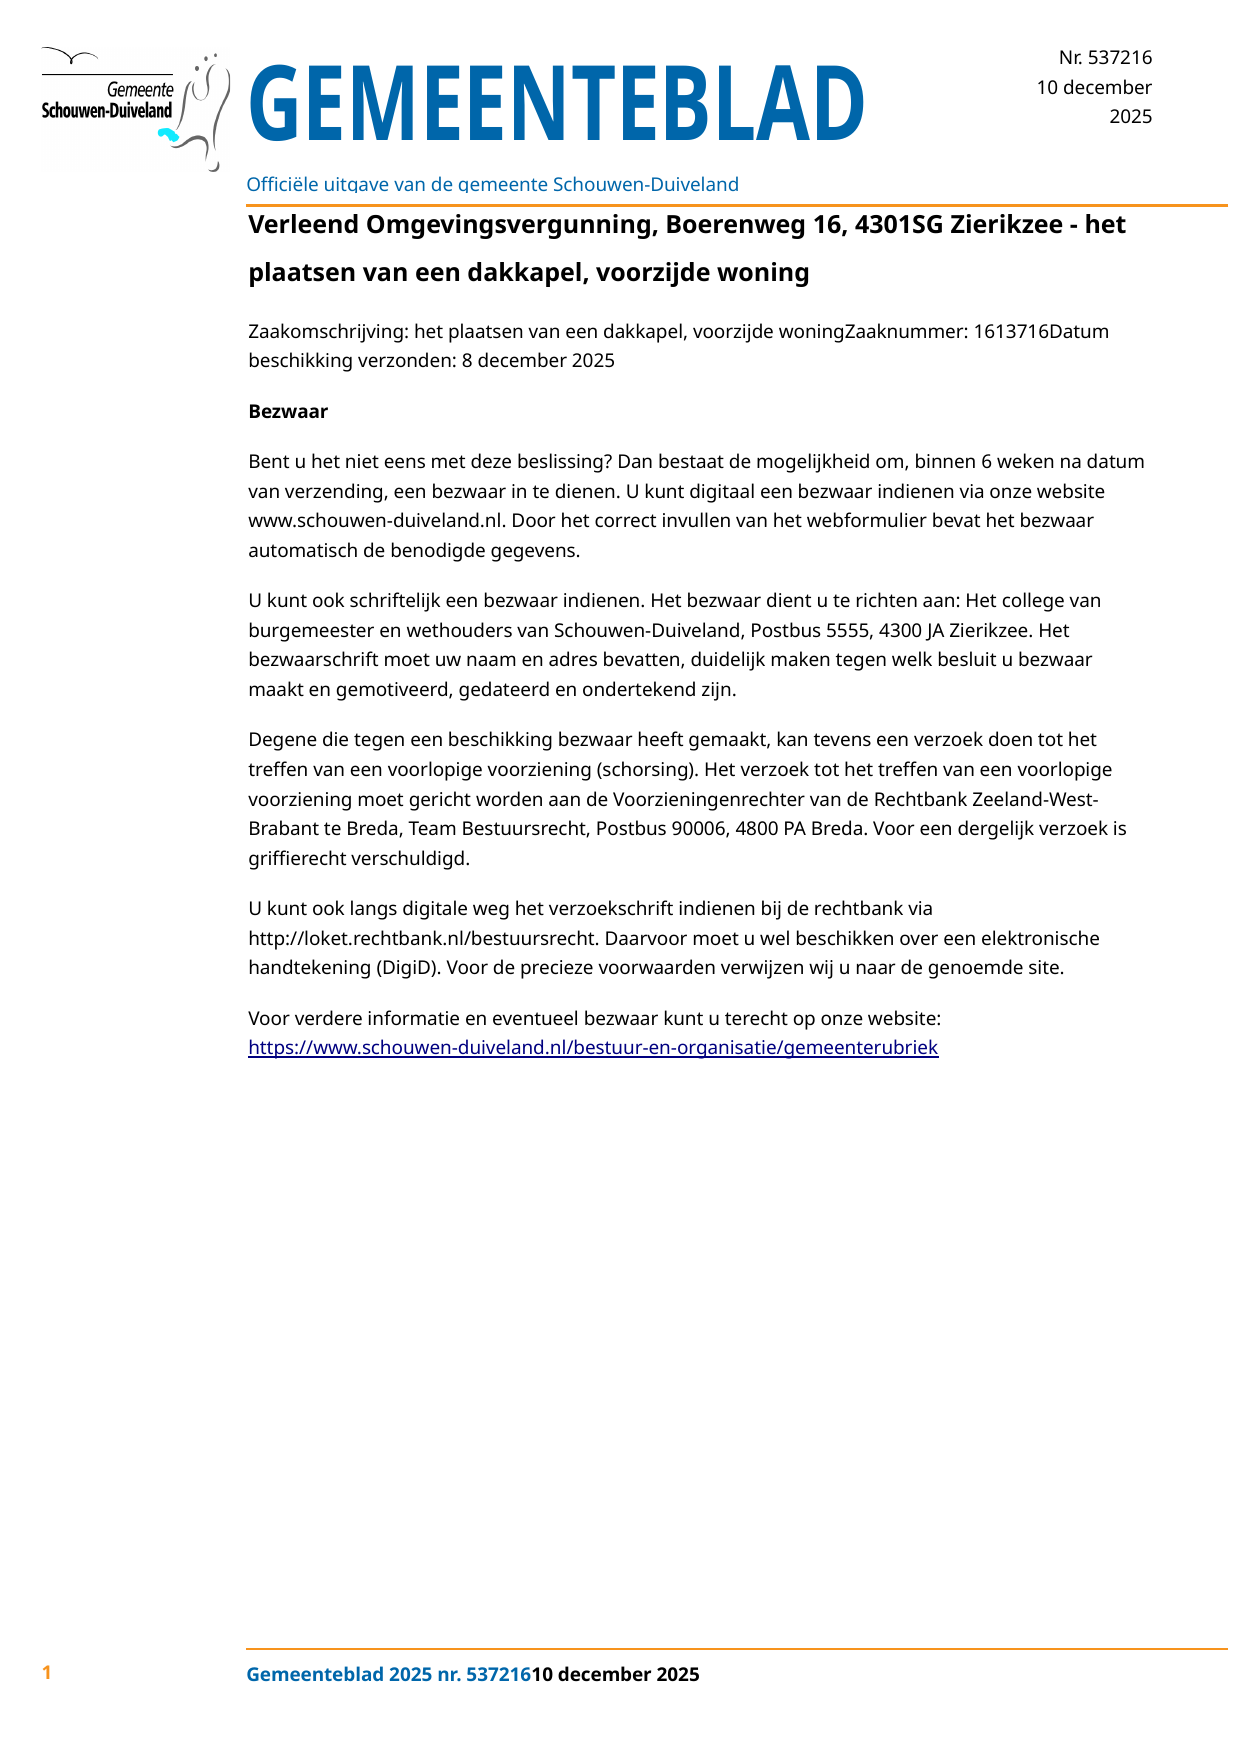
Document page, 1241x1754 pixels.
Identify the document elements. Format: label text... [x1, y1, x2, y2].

picture [41, 47, 231, 172]
text Bezwaar [248, 398, 1152, 424]
text Zaakomschrijving: het plaatsen van een dakkapel, voorzijde woningZaaknummer: 1613716Datum beschikking verzonden: 8 december 2025 [248, 318, 1152, 373]
text Voor verdere informatie en eventueel bezwaar kunt u terecht op onze website: https://www.schouwen-duiveland.nl/bestuur-en-organisatie/gemeenterubriek [248, 1005, 1152, 1060]
text Verleend Omgevingsvergunning, Boerenweg 16, 4301SG Zierikzee - het plaatsen van een dakkapel, voorzijde woning [248, 207, 1152, 288]
text Bent u het niet eens met deze beslissing? Dan bestaat de mogelijkheid om, binnen 6 weken na datum van verzending, een bezwaar in te dienen. U kunt digitaal een bezwaar indienen via onze website www.schouwen-duiveland.nl. Door het correct invullen van het webformulier bevat het bezwaar automatisch de benodigde gegevens. [248, 448, 1152, 563]
text Degene die tegen een beschikking bezwaar heeft gemaakt, kan tevens een verzoek doen tot het treffen van een voorlopige voorziening (schorsing). Het verzoek tot het treffen van een voorlopige voorziening moet gericht worden aan de Voorzieningenrechter van de Rechtbank Zeeland-West-Brabant te Breda, Team Bestuursrecht, Postbus 90006, 4800 PA Breda. Voor een dergelijk verzoek is griffierecht verschuldigd. [248, 727, 1152, 871]
text U kunt ook schriftelijk een bezwaar indienen. Het bezwaar dient u te richten aan: Het college van burgemeester en wethouders van Schouwen-Duiveland, Postbus 5555, 4300 JA Zierikzee. Het bezwaarschrift moet uw naam en adres bevatten, duidelijk maken tegen welk besluit u bezwaar maakt en gemotiveerd, gedateerd en ondertekend zijn. [248, 587, 1152, 702]
text U kunt ook langs digitale weg het verzoekschrift indienen bij de rechtbank via http://loket.rechtbank.nl/bestuursrecht. Daarvoor moet u wel beschikken over een elektronische handtekening (DigiD). Voor de precieze voorwaarden verwijzen wij u naar de genoemde site. [248, 895, 1152, 980]
